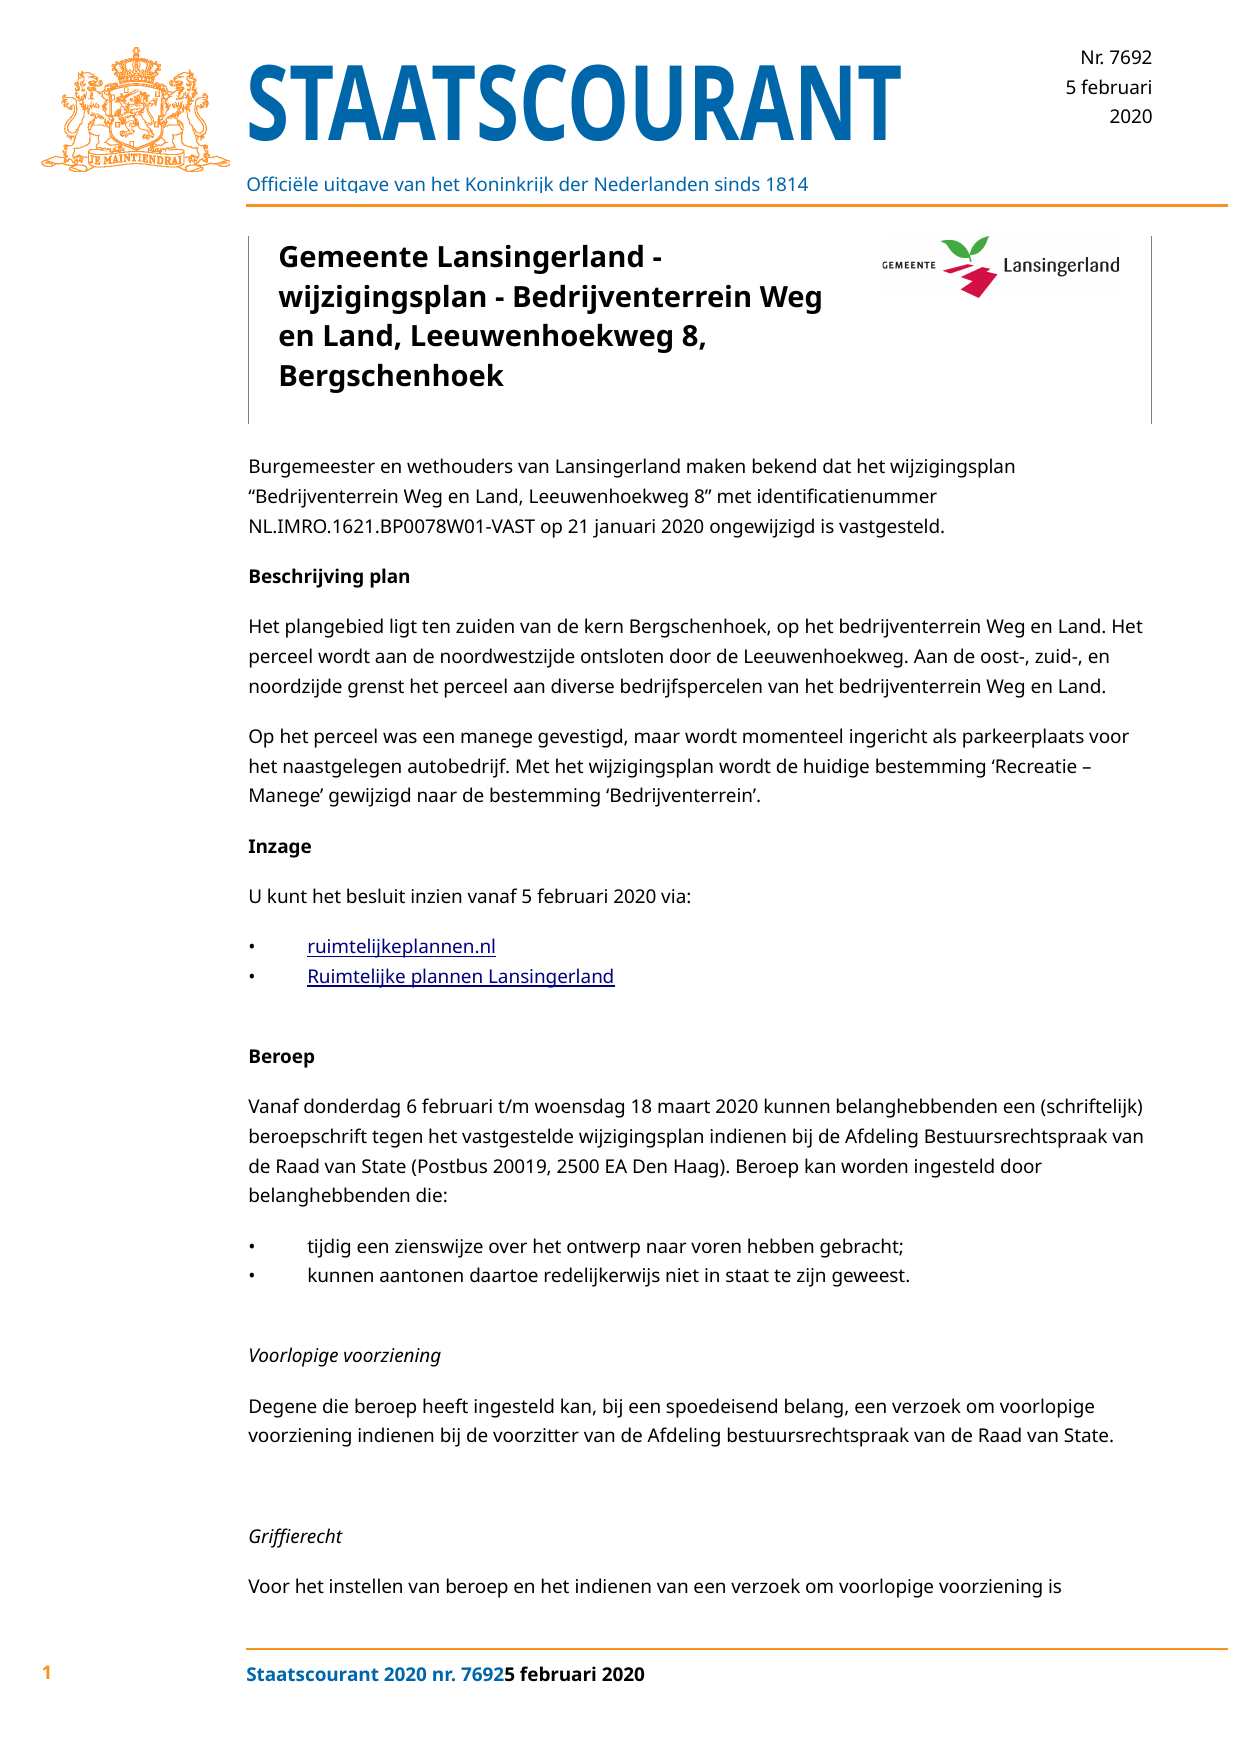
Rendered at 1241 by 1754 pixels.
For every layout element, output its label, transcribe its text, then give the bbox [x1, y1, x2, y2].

text Het plangebied ligt ten zuiden van de kern Bergschenhoek, op het bedrijventerrein Weg en Land. Het perceel wordt aan de noordwestzijde ontsloten door de Leeuwenhoekweg. Aan de oost-, zuid-, en noordzijde grenst het perceel aan diverse bedrijfspercelen van het bedrijventerrein Weg en Land. [248, 614, 1152, 698]
list ruimtelijkeplannen.nl [248, 934, 1152, 959]
text Voor het instellen van beroep en het indienen van een verzoek om voorlopige voorziening is [248, 1574, 1152, 1599]
text Vanaf donderdag 6 februari t/m woensdag 18 maart 2020 kunnen belanghebbenden een (schriftelijk) beroepschrift tegen het vastgestelde wijzigingsplan indienen bij de Afdeling Bestuursrechtspraak van de Raad van State (Postbus 20019, 2500 EA Den Haag). Beroep kan worden ingesteld door belanghebbenden die: [248, 1094, 1152, 1208]
text Degene die beroep heeft ingesteld kan, bij een spoedeisend belang, een verzoek om voorlopige voorziening indienen bij de voorzitter van de Afdeling bestuursrechtspraak van de Raad van State. [248, 1393, 1152, 1448]
text Op het perceel was een manege gevestigd, maar wordt momenteel ingericht als parkeerplaats voor het naastgelegen autobedrijf. Met het wijzigingsplan wordt de huidige bestemming ‘Recreatie – Manege’ gewijzigd naar de bestemming ‘Bedrijventerrein’. [248, 723, 1152, 808]
table_header [850, 236, 1151, 424]
list kunnen aantonen daartoe redelijkerwijs niet in staat te zijn geweest. [248, 1262, 1152, 1288]
list tijdig een zienswijze over het ontwerp naar voren hebben gebracht; [248, 1233, 1152, 1258]
text U kunt het besluit inzien vanaf 5 februari 2020 via: [248, 883, 1152, 909]
list Ruimtelijke plannen Lansingerland [248, 963, 1152, 989]
table_header Gemeente Lansingerland - wijzigingsplan - Bedrijventerrein Weg en Land, Leeuwenhoekweg 8, Bergschenhoek [249, 236, 850, 424]
text Beschrijving plan [248, 563, 1152, 589]
picture [882, 236, 1119, 298]
text Voorlopige voorziening [248, 1342, 1152, 1368]
text Burgemeester en wethouders van Lansingerland maken bekend dat het wijzigingsplan “Bedrijventerrein Weg en Land, Leeuwenhoekweg 8” met identificatienummer NL.IMRO.1621.BP0078W01-VAST op 21 januari 2020 ongewijzigd is vastgesteld. [248, 454, 1152, 538]
text Beroep [248, 1043, 1152, 1069]
picture [41, 47, 231, 172]
text Inzage [248, 833, 1152, 858]
text Griffierecht [248, 1523, 1152, 1549]
